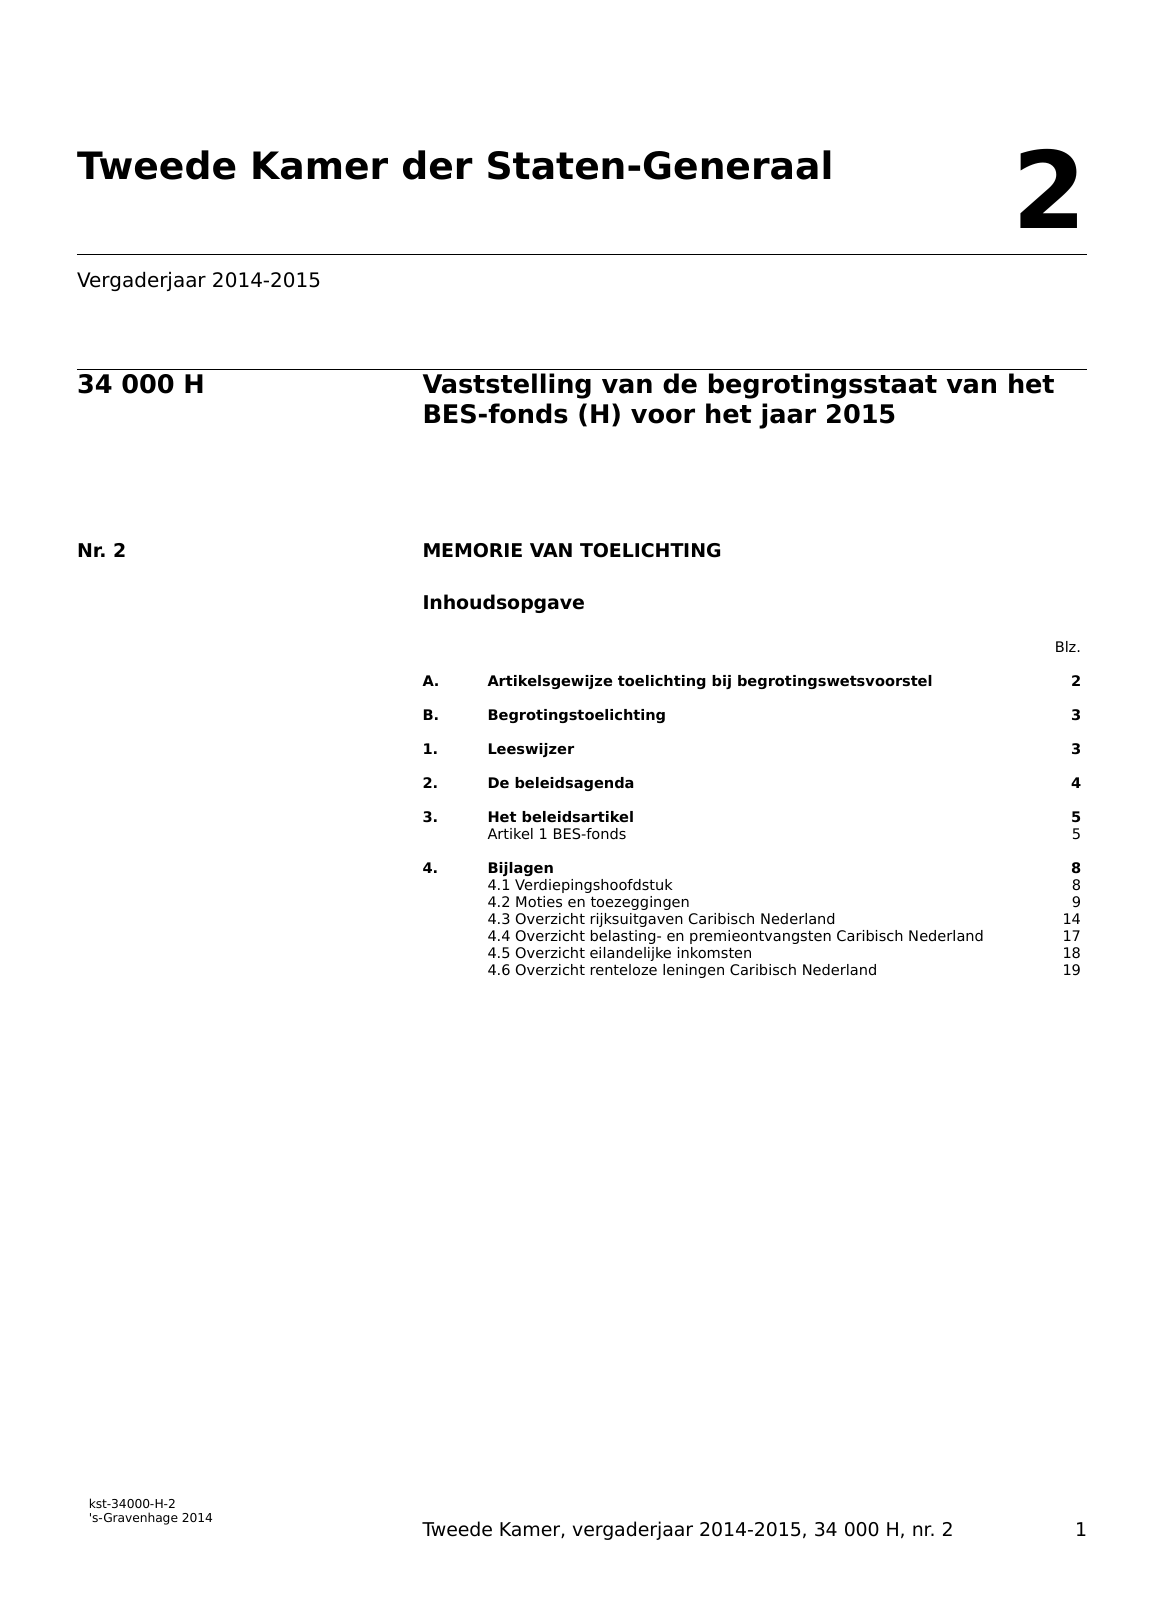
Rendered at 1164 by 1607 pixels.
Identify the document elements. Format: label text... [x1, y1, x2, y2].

table_cell 19 [1013, 962, 1087, 979]
table_cell [422, 724, 481, 741]
table_cell 4.5 Overzicht eilandelijke inkomsten [481, 945, 1013, 962]
table_header [481, 639, 1013, 656]
table_cell [422, 928, 481, 945]
table_cell [422, 894, 481, 911]
table_cell [1013, 758, 1087, 775]
table_cell [1013, 724, 1087, 741]
subtitle Inhoudsopgave [422, 592, 1087, 614]
table_cell 5 [1013, 809, 1087, 826]
table_cell [481, 758, 1013, 775]
table_cell Artikel 1 BES-fonds [481, 826, 1013, 843]
table_cell [481, 724, 1013, 741]
table_cell Begrotingstoelichting [481, 707, 1013, 724]
table_cell [481, 792, 1013, 809]
table_cell 4. [422, 860, 481, 877]
table_cell [422, 758, 481, 775]
table_cell 17 [1013, 928, 1087, 945]
table_cell 8 [1013, 877, 1087, 894]
table_header 2 [886, 130, 1087, 254]
text 's-Gravenhage 2014 [88, 1511, 323, 1525]
table_cell De beleidsagenda [481, 775, 1013, 792]
table_cell 4.1 Verdiepingshoofdstuk [481, 877, 1013, 894]
table_cell 2. [422, 775, 481, 792]
table_cell 2 [1013, 673, 1087, 690]
table_cell [1013, 792, 1087, 809]
subtitle 34 000 H Vaststelling van de begrotingsstaat van het BES-fonds (H) voor het jaar 2015 [77, 370, 1087, 429]
table_cell A. [422, 673, 481, 690]
table_cell [422, 656, 481, 673]
table_cell [422, 945, 481, 962]
table_cell [422, 690, 481, 707]
table_cell B. [422, 707, 481, 724]
table_cell [481, 690, 1013, 707]
table_cell 14 [1013, 911, 1087, 928]
table_cell Vergaderjaar 2014-2015 [77, 255, 1087, 369]
table_cell [1013, 843, 1087, 860]
table_cell Bijlagen [481, 860, 1013, 877]
subtitle Nr. 2 MEMORIE VAN TOELICHTING [77, 540, 1087, 562]
table_cell 8 [1013, 860, 1087, 877]
table_cell [422, 792, 481, 809]
table_cell 4 [1013, 775, 1087, 792]
table_cell [422, 911, 481, 928]
table_cell Het beleidsartikel [481, 809, 1013, 826]
table_header [422, 639, 481, 656]
table_cell 4.2 Moties en toezeggingen [481, 894, 1013, 911]
table_cell [1013, 656, 1087, 673]
table_cell Artikelsgewijze toelichting bij begrotingswetsvoorstel [481, 673, 1013, 690]
table_cell [422, 962, 481, 979]
table_cell 3 [1013, 707, 1087, 724]
table_cell [422, 843, 481, 860]
table_cell 1. [422, 741, 481, 758]
table_cell 18 [1013, 945, 1087, 962]
table_header Tweede Kamer der Staten-Generaal [77, 130, 886, 254]
table_cell [481, 656, 1013, 673]
table_cell [481, 843, 1013, 860]
table_cell [1013, 690, 1087, 707]
table_cell 4.4 Overzicht belasting- en premieontvangsten Caribisch Nederland [481, 928, 1013, 945]
table_cell [422, 826, 481, 843]
table_cell 3. [422, 809, 481, 826]
table_cell 3 [1013, 741, 1087, 758]
table_cell Leeswijzer [481, 741, 1013, 758]
text kst-34000-H-2 [88, 1497, 323, 1511]
table_header Blz. [1013, 639, 1087, 656]
table_cell 4.3 Overzicht rijksuitgaven Caribisch Nederland [481, 911, 1013, 928]
table_cell 4.6 Overzicht renteloze leningen Caribisch Nederland [481, 962, 1013, 979]
table_cell [422, 877, 481, 894]
table_cell 9 [1013, 894, 1087, 911]
table_cell 5 [1013, 826, 1087, 843]
